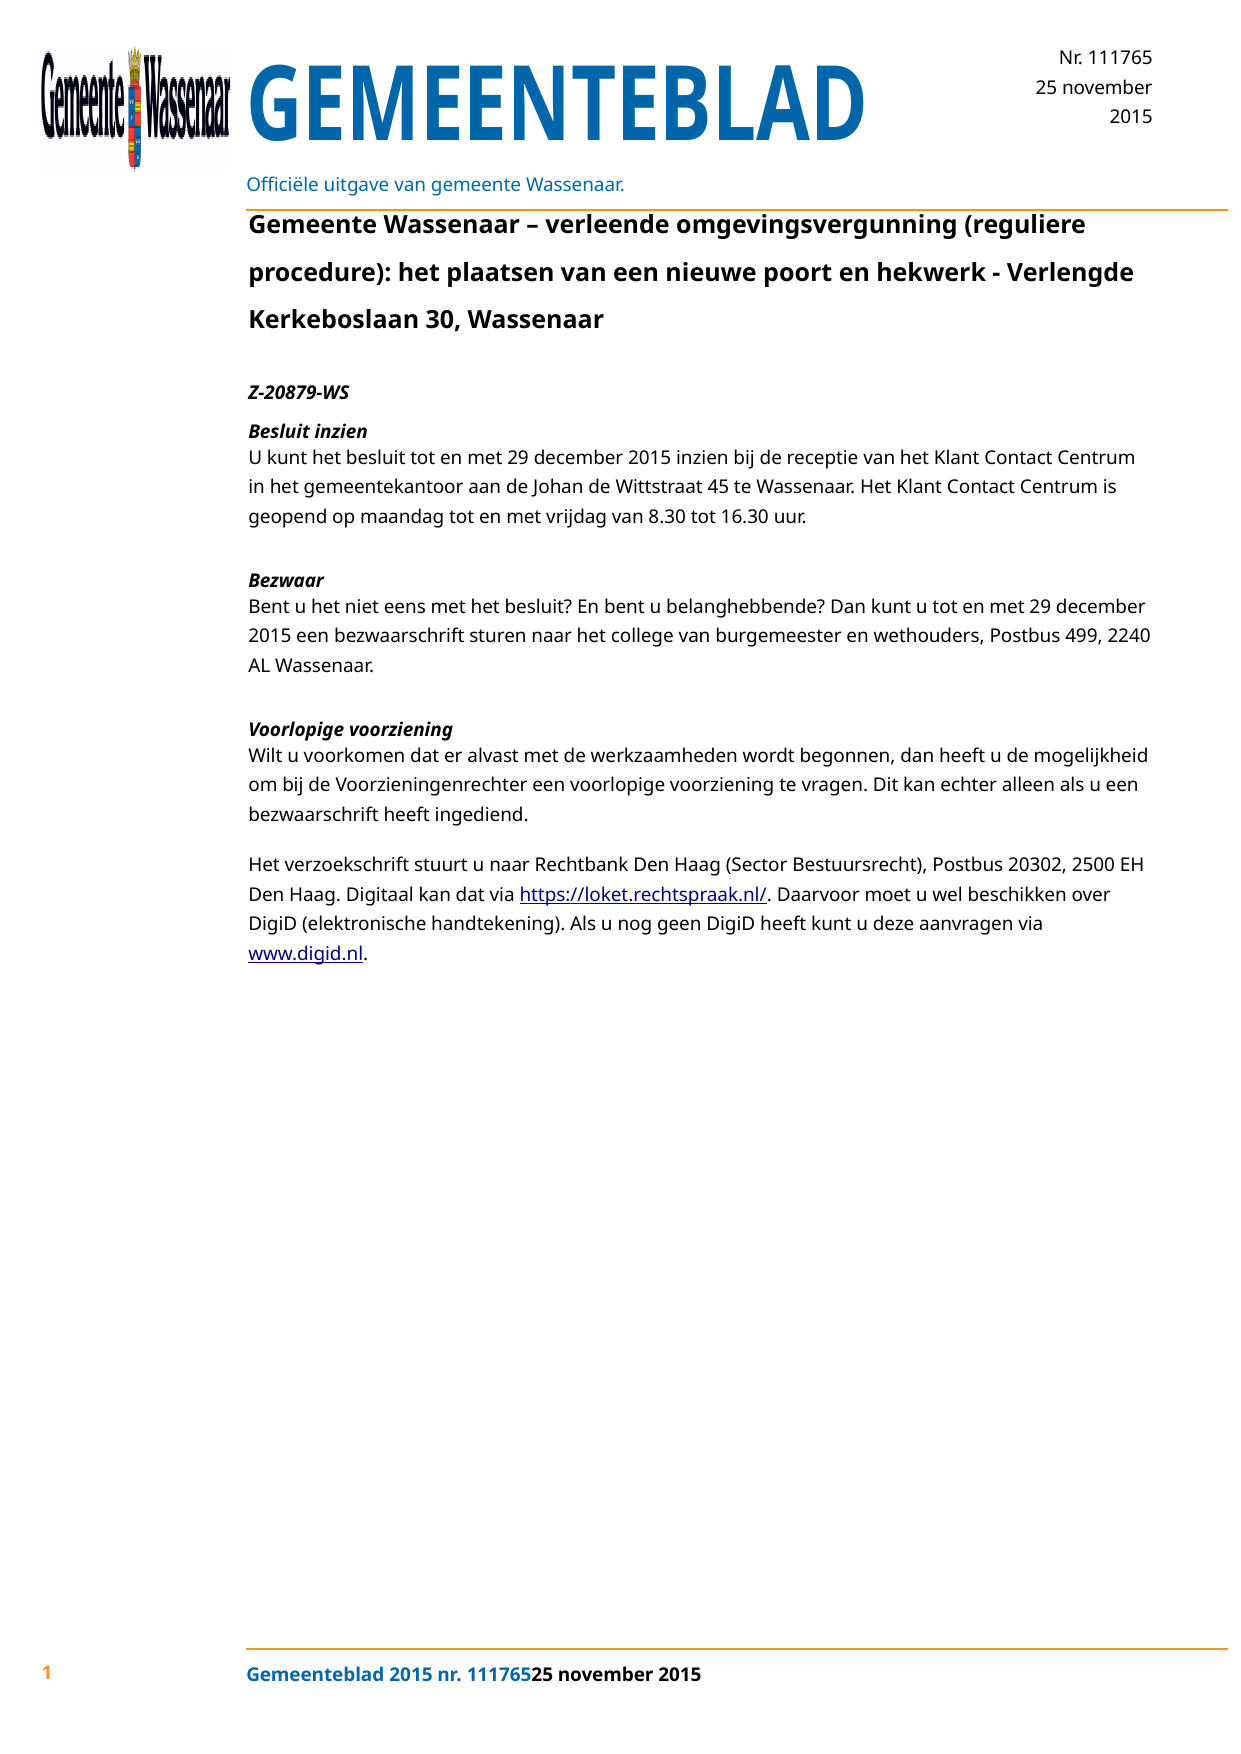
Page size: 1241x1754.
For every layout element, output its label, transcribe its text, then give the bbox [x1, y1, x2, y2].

text Bezwaar [248, 567, 1152, 593]
text Besluit inzien [248, 418, 1152, 444]
text Gemeente Wassenaar – verleende omgevingsvergunning (reguliere procedure): het plaatsen van een nieuwe poort en hekwerk - Verlengde Kerkeboslaan 30, Wassenaar [248, 211, 1152, 336]
picture [41, 47, 231, 172]
text Wilt u voorkomen dat er alvast met de werkzaamheden wordt begonnen, dan heeft u de mogelijkheid om bij de Voorzieningenrechter een voorlopige voorziening te vragen. Dit kan echter alleen als u een bezwaarschrift heeft ingediend. [248, 742, 1152, 827]
text Z-20879-WS [248, 379, 1152, 405]
text Voorlopige voorziening [248, 716, 1152, 742]
text Het verzoekschrift stuurt u naar Rechtbank Den Haag (Sector Bestuursrecht), Postbus 20302, 2500 EH Den Haag. Digitaal kan dat via https://loket.rechtspraak.nl/. Daarvoor moet u wel beschikken over DigiD (elektronische handtekening). Als u nog geen DigiD heeft kunt u deze aanvragen via www.digid.nl. [248, 851, 1152, 966]
text U kunt het besluit tot en met 29 december 2015 inzien bij de receptie van het Klant Contact Centrum in het gemeentekantoor aan de Johan de Wittstraat 45 te Wassenaar. Het Klant Contact Centrum is geopend op maandag tot en met vrijdag van 8.30 tot 16.30 uur. [248, 444, 1152, 529]
text Bent u het niet eens met het besluit? En bent u belanghebbende? Dan kunt u tot en met 29 december 2015 een bezwaarschrift sturen naar het college van burgemeester en wethouders, Postbus 499, 2240 AL Wassenaar. [248, 593, 1152, 678]
